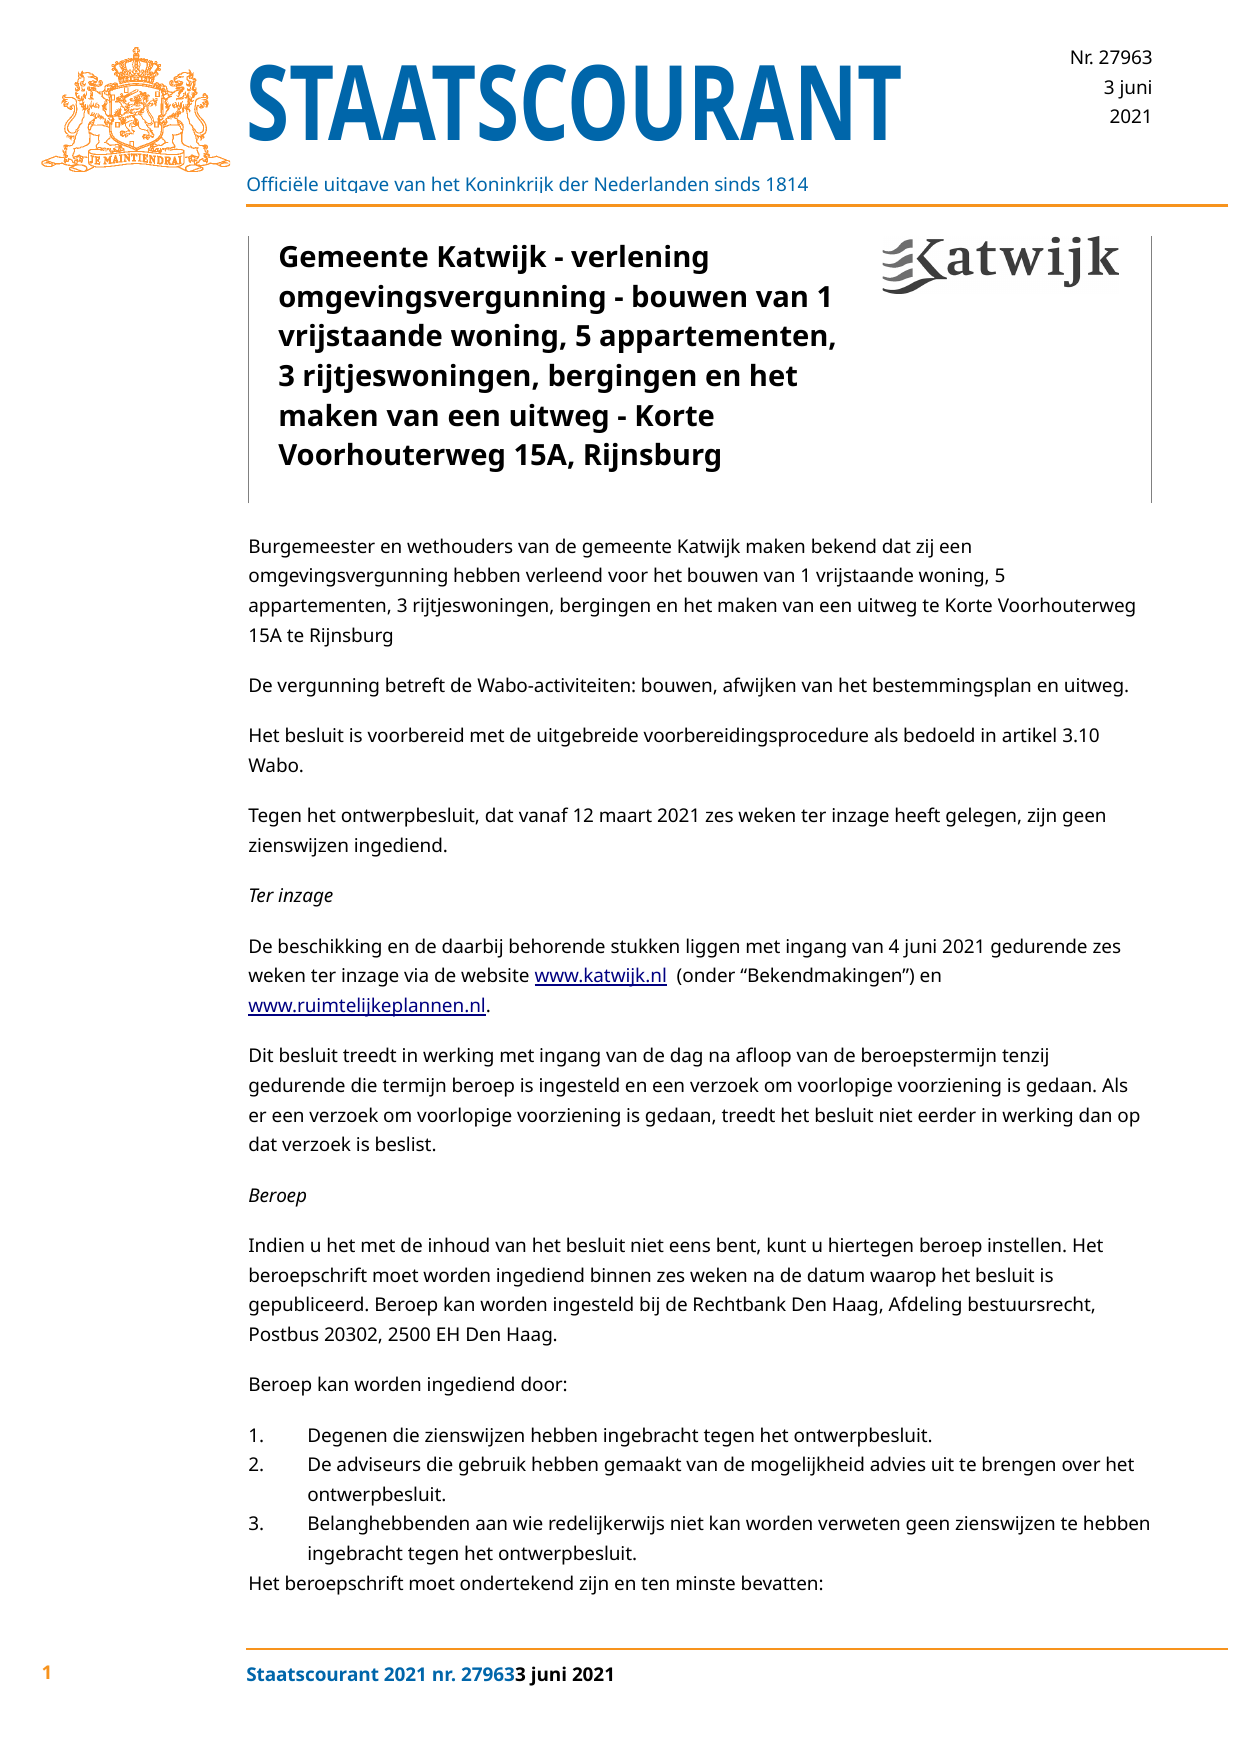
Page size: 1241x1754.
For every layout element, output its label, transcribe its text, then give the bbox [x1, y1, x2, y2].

picture [882, 236, 1119, 294]
text De vergunning betreft de Wabo-activiteiten: bouwen, afwijken van het bestemmingsplan en uitweg. [248, 672, 1152, 698]
text Tegen het ontwerpbesluit, dat vanaf 12 maart 2021 zes weken ter inzage heeft gelegen, zijn geen zienswijzen ingediend. [248, 803, 1152, 858]
table_header Gemeente Katwijk - verlening omgevingsvergunning - bouwen van 1 vrijstaande woning, 5 appartementen, 3 rijtjeswoningen, bergingen en het maken van een uitweg - Korte Voorhouterweg 15A, Rijnsburg [249, 236, 850, 503]
text De beschikking en de daarbij behorende stukken liggen met ingang van 4 juni 2021 gedurende zes weken ter inzage via de website www.katwijk.nl (onder “Bekendmakingen”) en www.ruimtelijkeplannen.nl. [248, 933, 1152, 1018]
text Beroep kan worden ingediend door: [248, 1371, 1152, 1397]
table_header [850, 236, 882, 293]
list Belanghebbenden aan wie redelijkerwijs niet kan worden verweten geen zienswijzen te hebben ingebracht tegen het ontwerpbesluit. [248, 1511, 1152, 1566]
text Het besluit is voorbereid met de uitgebreide voorbereidingsprocedure als bedoeld in artikel 3.10 Wabo. [248, 723, 1152, 778]
picture [41, 47, 231, 172]
text Ter inzage [248, 883, 1152, 908]
text Beroep [248, 1182, 1152, 1207]
table_header [850, 294, 1151, 503]
text Indien u het met de inhoud van het besluit niet eens bent, kunt u hiertegen beroep instellen. Het beroepschrift moet worden ingediend binnen zes weken na de datum waarop het besluit is gepubliceerd. Beroep kan worden ingesteld bij de Rechtbank Den Haag, Afdeling bestuursrecht, Postbus 20302, 2500 EH Den Haag. [248, 1232, 1152, 1347]
list Degenen die zienswijzen hebben ingebracht tegen het ontwerpbesluit. [248, 1422, 1152, 1447]
text Dit besluit treedt in werking met ingang van de dag na afloop van de beroepstermijn tenzij gedurende die termijn beroep is ingesteld en een verzoek om voorlopige voorziening is gedaan. Als er een verzoek om voorlopige voorziening is gedaan, treedt het besluit niet eerder in werking dan op dat verzoek is beslist. [248, 1043, 1152, 1157]
list De adviseurs die gebruik hebben gemaakt van de mogelijkheid advies uit te brengen over het ontwerpbesluit. [248, 1451, 1152, 1507]
table_header [1119, 236, 1151, 293]
text Het beroepschrift moet ondertekend zijn en ten minste bevatten: [248, 1570, 1152, 1595]
text Burgemeester en wethouders van de gemeente Katwijk maken bekend dat zij een omgevingsvergunning hebben verleend voor het bouwen van 1 vrijstaande woning, 5 appartementen, 3 rijtjeswoningen, bergingen en het maken van een uitweg te Korte Voorhouterweg 15A te Rijnsburg [248, 533, 1152, 647]
